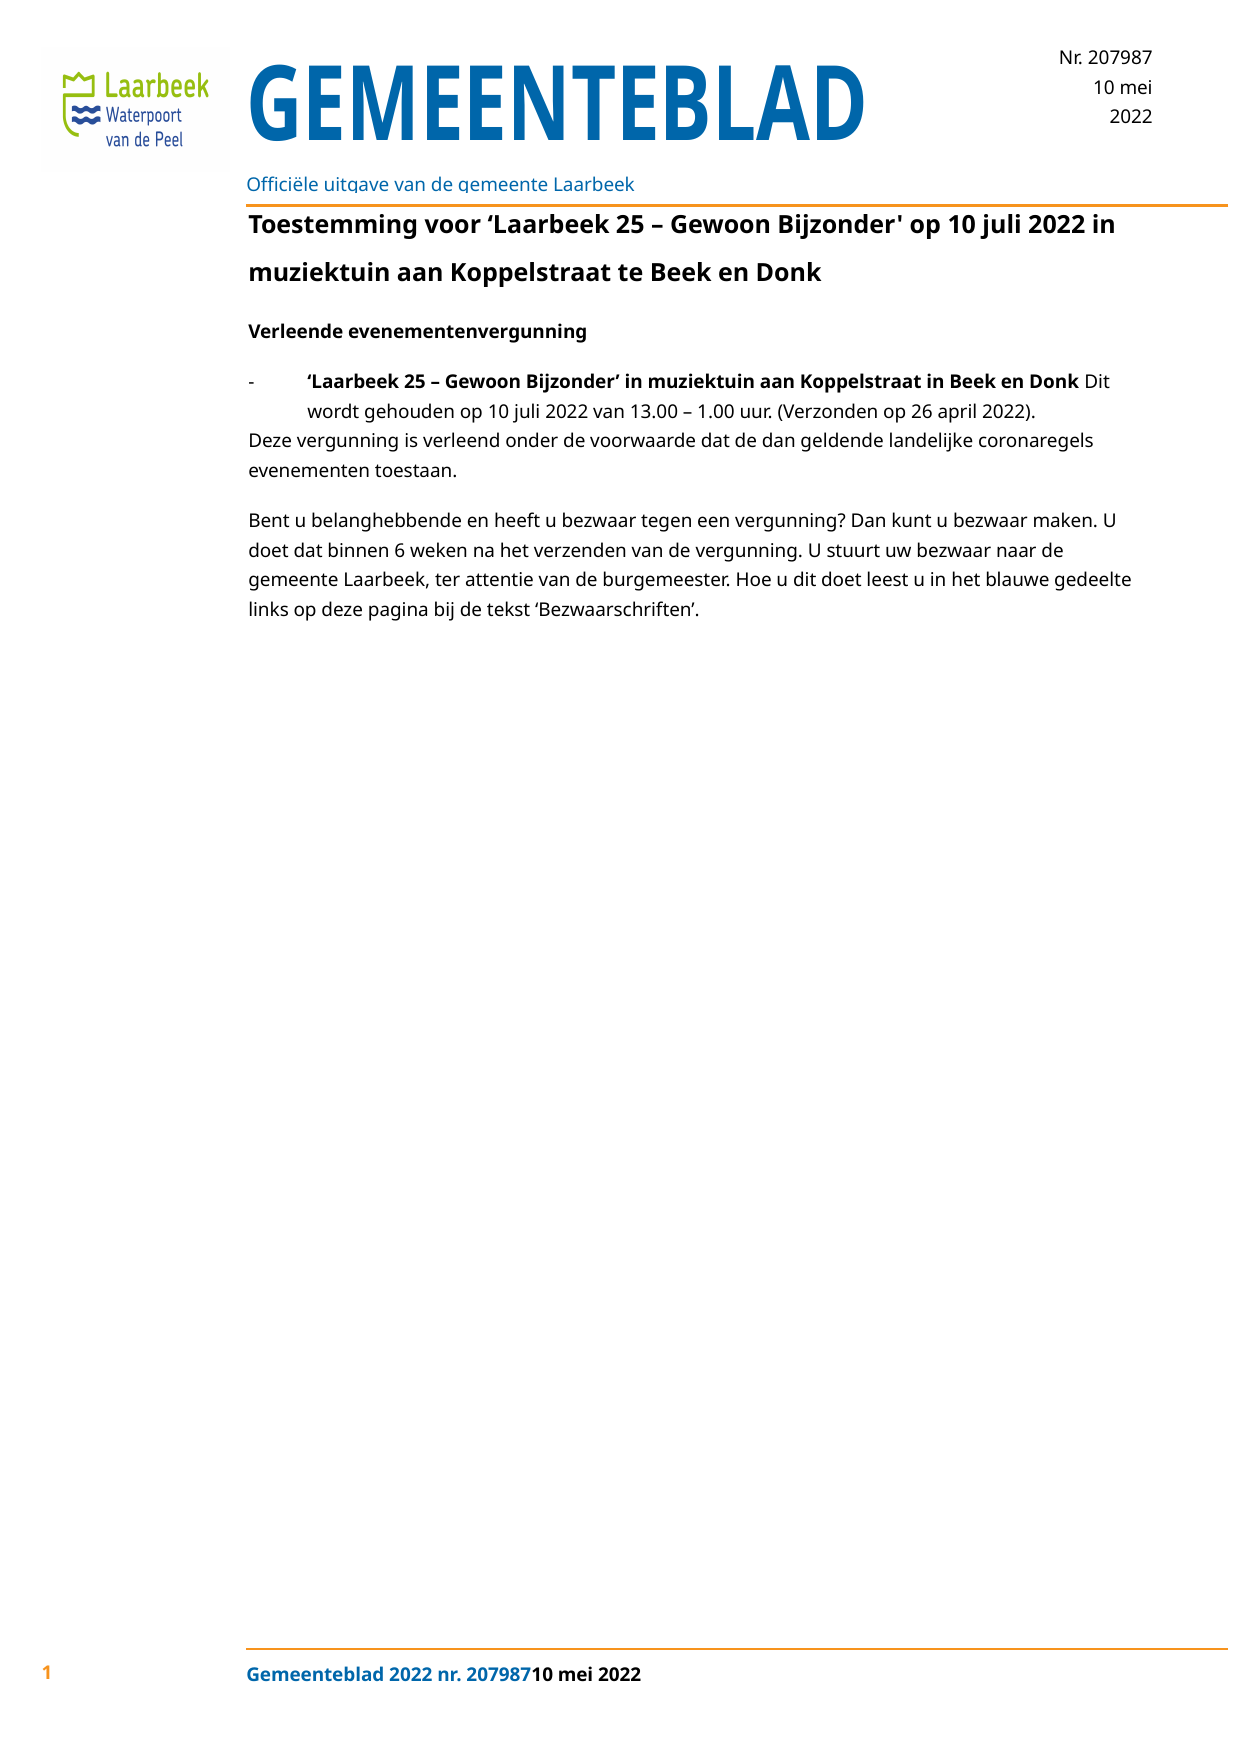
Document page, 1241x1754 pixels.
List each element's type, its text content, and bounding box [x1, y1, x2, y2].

text Verleende evenementenvergunning [248, 318, 1152, 344]
text Deze vergunning is verleend onder de voorwaarde dat de dan geldende landelijke coronaregels evenementen toestaan. [248, 427, 1152, 483]
list ‘Laarbeek 25 – Gewoon Bijzonder’ in muziektuin aan Koppelstraat in Beek en Donk Dit wordt gehouden op 10 juli 2022 van 13.00 – 1.00 uur. (Verzonden op 26 april 2022). [248, 368, 1152, 424]
picture [41, 47, 231, 172]
text Bent u belanghebbende en heeft u bezwaar tegen een vergunning? Dan kunt u bezwaar maken. U doet dat binnen 6 weken na het verzenden van de vergunning. U stuurt uw bezwaar naar de gemeente Laarbeek, ter attentie van de burgemeester. Hoe u dit doet leest u in het blauwe gedeelte links op deze pagina bij de tekst ‘Bezwaarschriften’. [248, 507, 1152, 622]
text Toestemming voor ‘Laarbeek 25 – Gewoon Bijzonder' op 10 juli 2022 in muziektuin aan Koppelstraat te Beek en Donk [248, 207, 1152, 288]
